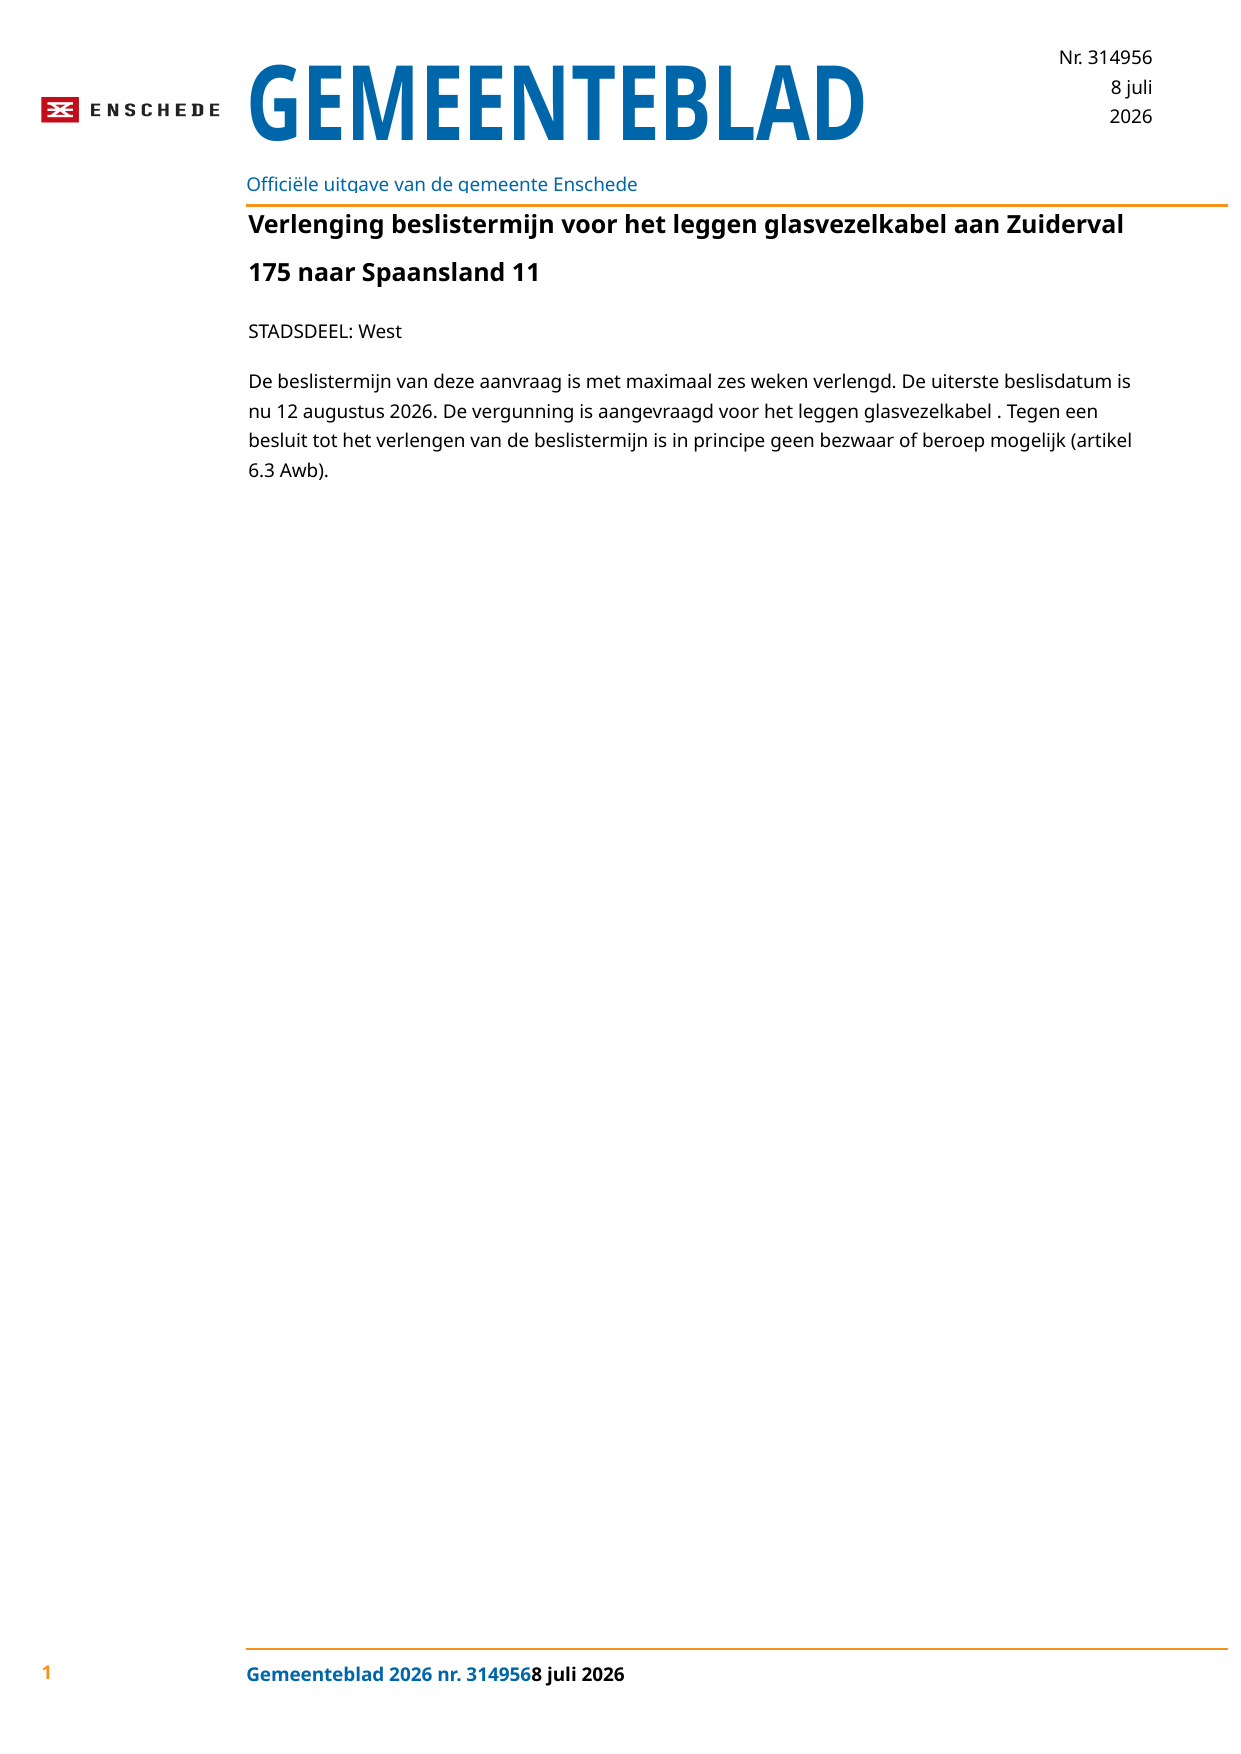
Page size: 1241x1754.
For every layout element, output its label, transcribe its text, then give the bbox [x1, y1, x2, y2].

text STADSDEEL: West [248, 318, 1152, 344]
text Verlenging beslistermijn voor het leggen glasvezelkabel aan Zuiderval 175 naar Spaansland 11 [248, 207, 1152, 288]
picture [41, 47, 231, 172]
text De beslistermijn van deze aanvraag is met maximaal zes weken verlengd. De uiterste beslisdatum is nu 12 augustus 2026. De vergunning is aangevraagd voor het leggen glasvezelkabel . Tegen een besluit tot het verlengen van de beslistermijn is in principe geen bezwaar of beroep mogelijk (artikel 6.3 Awb). [248, 368, 1152, 483]
